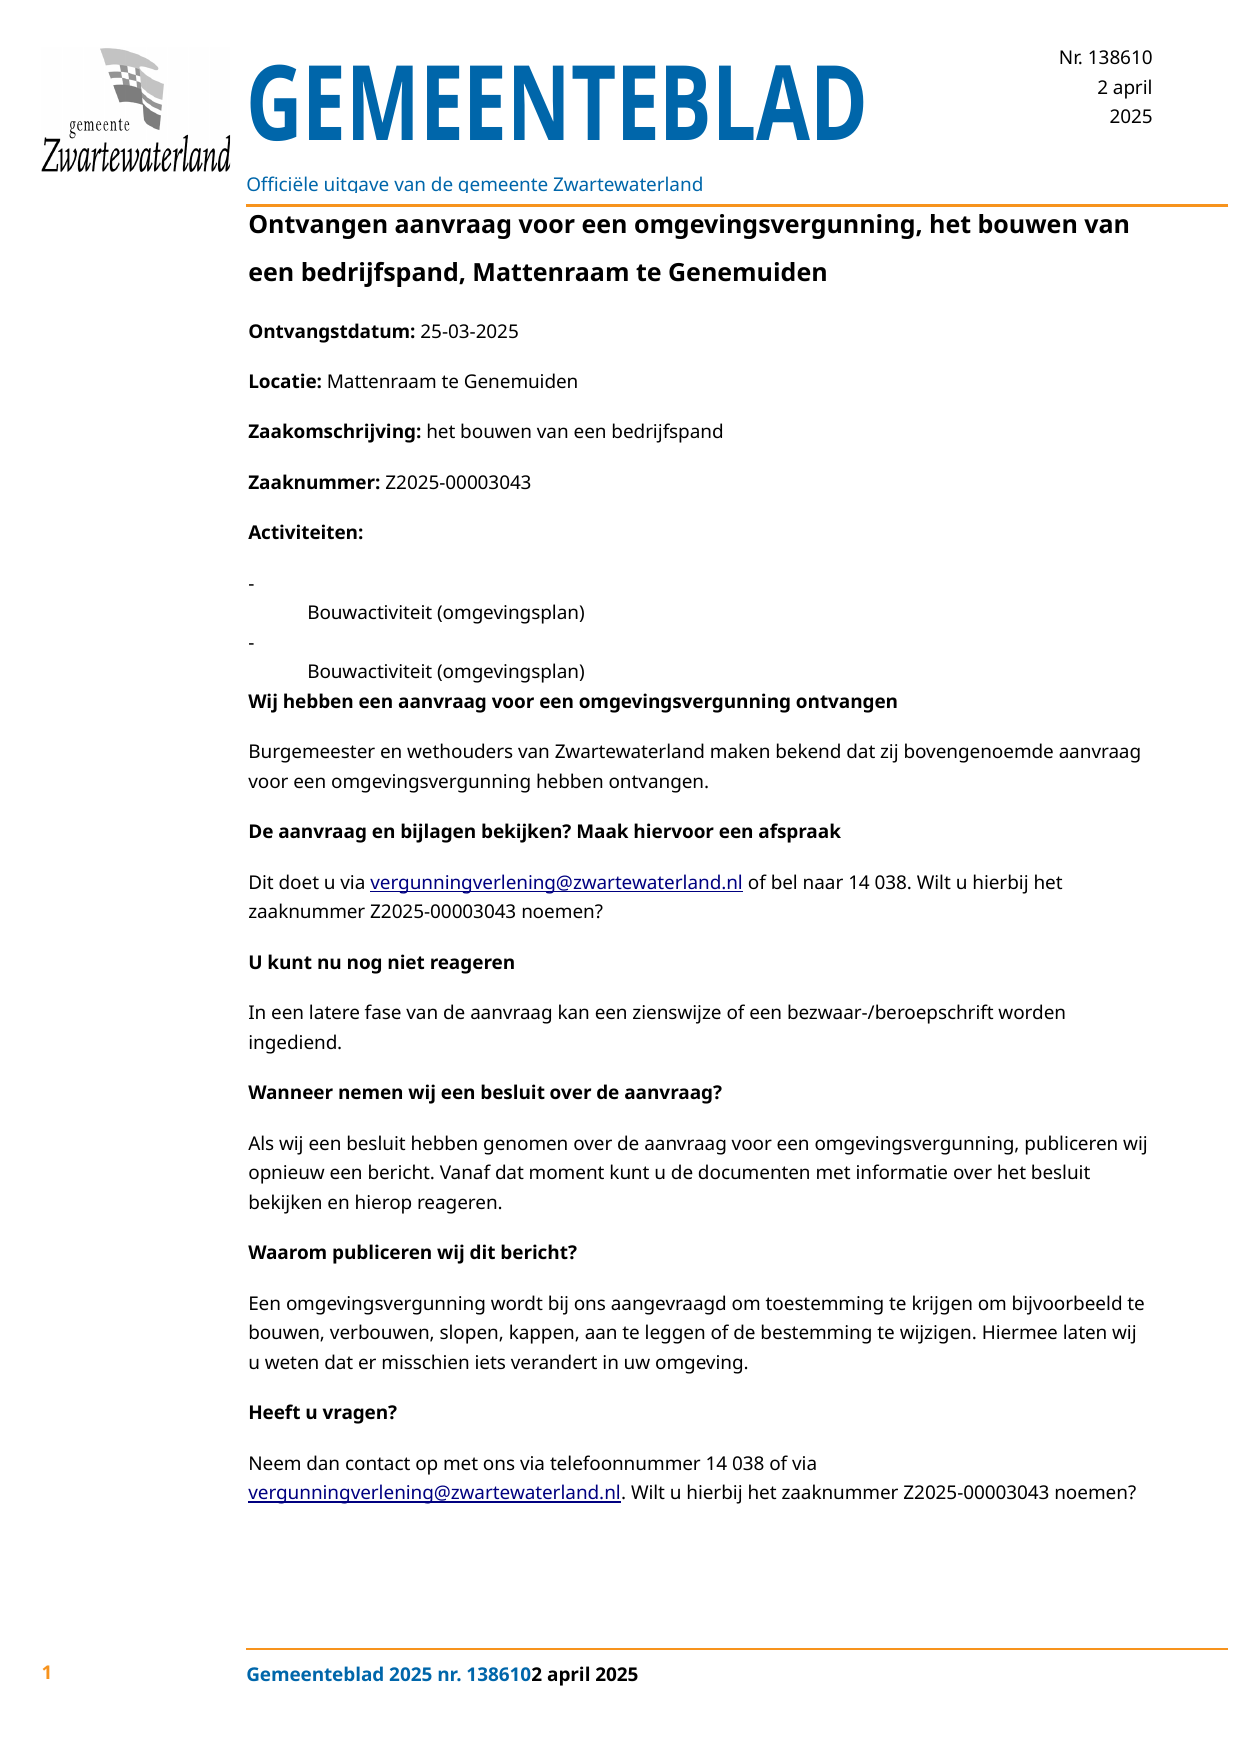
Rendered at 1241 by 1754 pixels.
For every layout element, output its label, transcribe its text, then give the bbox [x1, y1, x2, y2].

text Een omgevingsvergunning wordt bij ons aangevraagd om toestemming te krijgen om bijvoorbeeld te bouwen, verbouwen, slopen, kappen, aan te leggen of de bestemming te wijzigen. Hiermee laten wij u weten dat er misschien iets verandert in uw omgeving. [248, 1290, 1152, 1375]
text Locatie: Mattenraam te Genemuiden [248, 368, 1152, 394]
text Ontvangen aanvraag voor een omgevingsvergunning, het bouwen van een bedrijfspand, Mattenraam te Genemuiden [248, 207, 1152, 288]
text De aanvraag en bijlagen bekijken? Maak hiervoor een afspraak [248, 819, 1152, 844]
text Wij hebben een aanvraag voor een omgevingsvergunning ontvangen [248, 688, 1152, 714]
list Bouwactiviteit (omgevingsplan) [248, 659, 1152, 684]
picture [41, 47, 231, 172]
text Waarom publiceren wij dit bericht? [248, 1239, 1152, 1265]
text Ontvangstdatum: 25-03-2025 [248, 318, 1152, 344]
text Activiteiten: [248, 519, 1152, 545]
text Zaaknummer: Z2025-00003043 [248, 469, 1152, 495]
text Dit doet u via vergunningverlening@zwartewaterland.nl of bel naar 14 038. Wilt u hierbij het zaaknummer Z2025-00003043 noemen? [248, 869, 1152, 924]
text Heeft u vragen? [248, 1399, 1152, 1425]
list Bouwactiviteit (omgevingsplan) [248, 599, 1152, 625]
text In een latere fase van de aanvraag kan een zienswijze of een bezwaar-/beroepschrift worden ingediend. [248, 999, 1152, 1055]
text Als wij een besluit hebben genomen over de aanvraag voor een omgevingsvergunning, publiceren wij opnieuw een bericht. Vanaf dat moment kunt u de documenten met informatie over het besluit bekijken en hierop reageren. [248, 1130, 1152, 1215]
text Burgemeester en wethouders van Zwartewaterland maken bekend dat zij bovengenoemde aanvraag voor een omgevingsvergunning hebben ontvangen. [248, 739, 1152, 794]
text Zaakomschrijving: het bouwen van een bedrijfspand [248, 419, 1152, 444]
text U kunt nu nog niet reageren [248, 949, 1152, 975]
text Wanneer nemen wij een besluit over de aanvraag? [248, 1079, 1152, 1105]
text Neem dan contact op met ons via telefoonnummer 14 038 of via vergunningverlening@zwartewaterland.nl. Wilt u hierbij het zaaknummer Z2025-00003043 noemen? [248, 1450, 1152, 1505]
